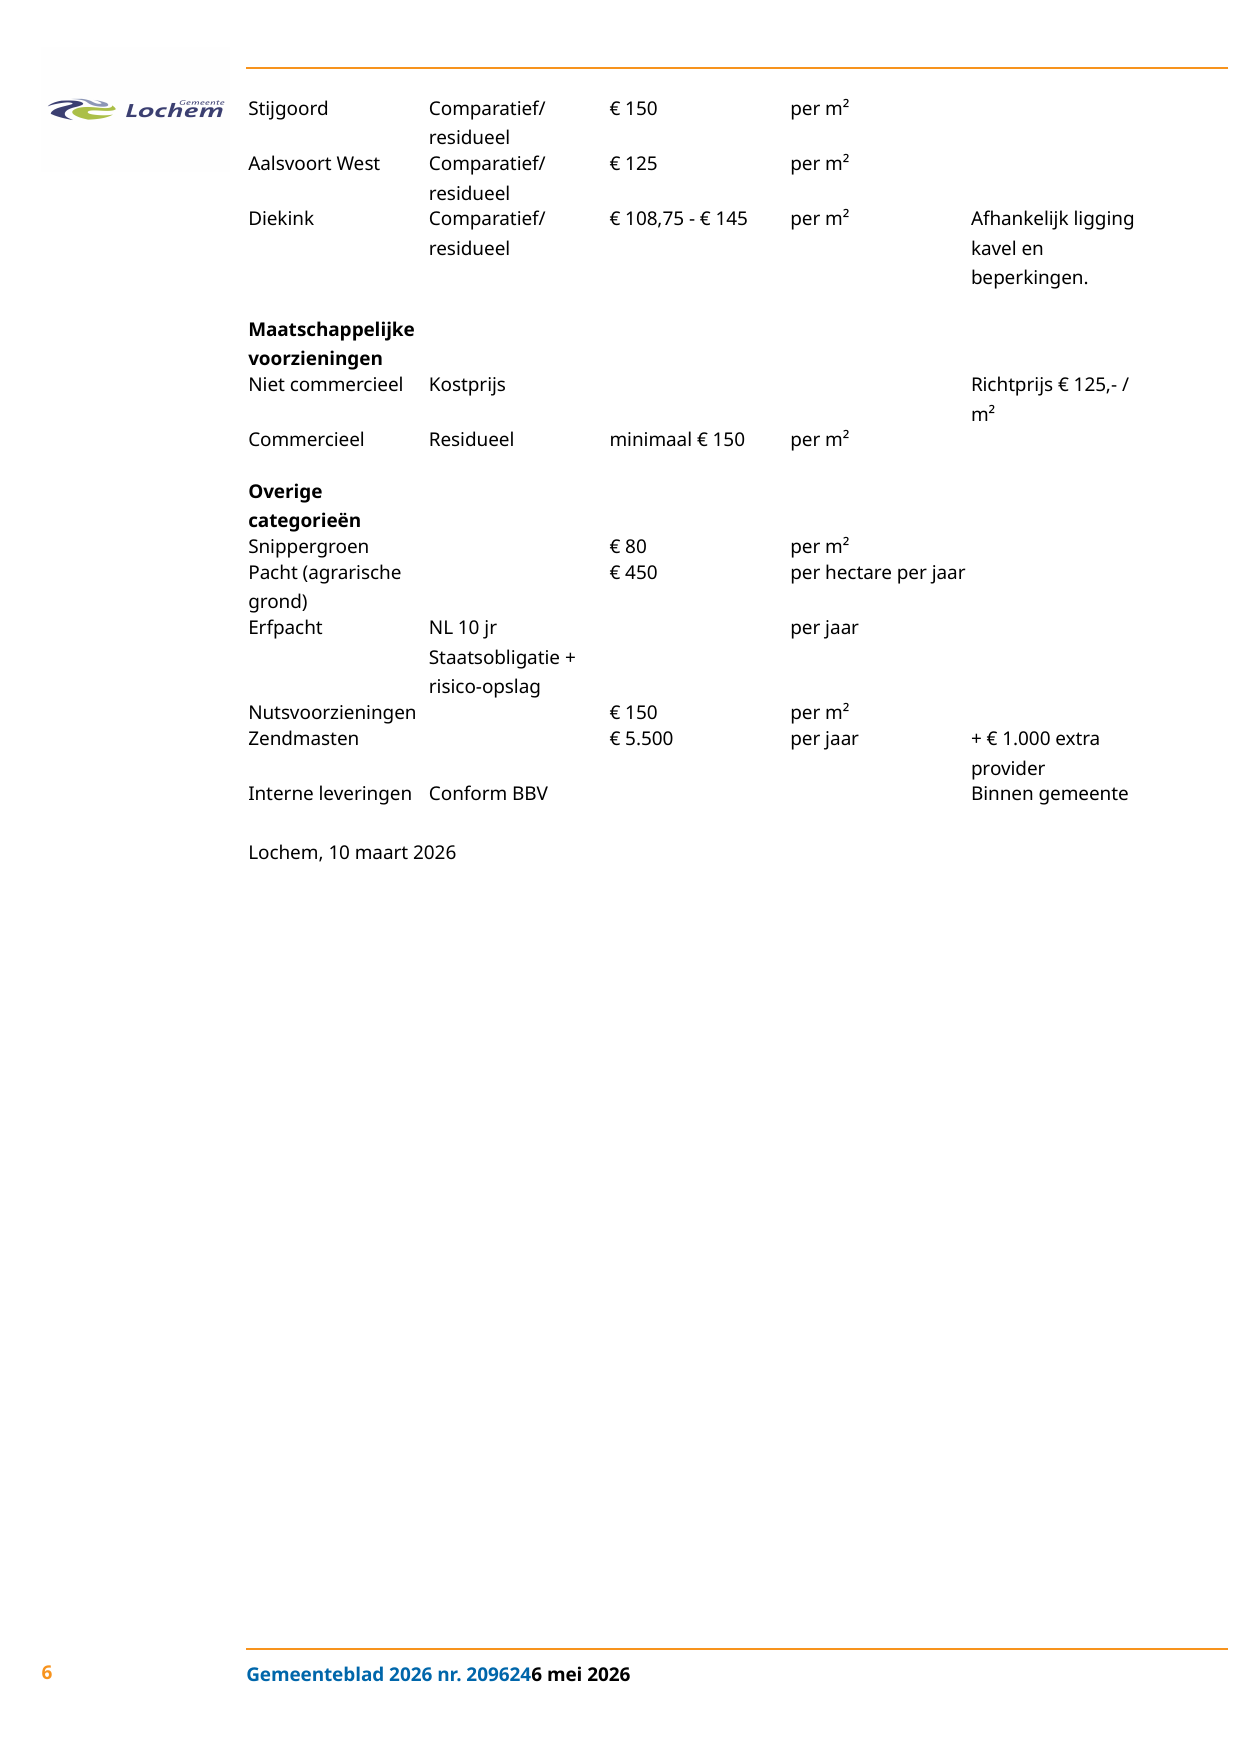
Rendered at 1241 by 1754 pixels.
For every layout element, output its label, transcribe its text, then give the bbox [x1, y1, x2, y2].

table_cell per m² [790, 699, 971, 725]
table_cell per m² [790, 150, 971, 205]
table_cell Richtprijs € 125,- / m² [971, 371, 1152, 427]
table_cell [971, 534, 1152, 559]
table_cell [429, 559, 609, 614]
table_cell [429, 699, 609, 725]
table_cell [971, 95, 1152, 150]
table_cell [971, 150, 1152, 205]
table_cell Aalsvoort West [248, 150, 429, 205]
table_cell [248, 453, 429, 478]
table_cell [971, 427, 1152, 452]
table_cell Residueel [429, 427, 609, 452]
table_cell Conform BBV [429, 780, 609, 806]
table_cell [429, 316, 609, 371]
table_cell Maatschappelijke voorzieningen [248, 316, 429, 371]
table_cell per m² [790, 427, 971, 452]
table_cell [429, 534, 609, 559]
table_cell minimaal € 150 [609, 427, 790, 452]
table_cell € 5.500 [609, 725, 790, 780]
table_cell Erfpacht [248, 615, 429, 699]
table_cell + € 1.000 extra provider [971, 725, 1152, 780]
table_cell [609, 780, 790, 806]
table_cell [790, 478, 971, 533]
table_cell [609, 371, 790, 427]
table_cell [971, 699, 1152, 725]
table_cell [971, 478, 1152, 533]
table_cell Comparatief/residueel [429, 95, 609, 150]
table_cell [429, 290, 609, 316]
table_cell [971, 615, 1152, 699]
table_cell per m² [790, 534, 971, 559]
table_cell [790, 290, 971, 316]
table_cell € 125 [609, 150, 790, 205]
table_cell [429, 725, 609, 780]
table_cell [971, 559, 1152, 614]
table_cell Snippergroen [248, 534, 429, 559]
table_cell Niet commercieel [248, 371, 429, 427]
table_cell Overige categorieën [248, 478, 429, 533]
table_cell Binnen gemeente [971, 780, 1152, 806]
table_cell [790, 453, 971, 478]
table_cell Stijgoord [248, 95, 429, 150]
picture [41, 47, 231, 172]
table_cell [790, 316, 971, 371]
table_cell € 450 [609, 559, 790, 614]
table_cell Comparatief/residueel [429, 205, 609, 290]
table_cell Nutsvoorzieningen [248, 699, 429, 725]
table_cell [609, 453, 790, 478]
table_cell € 150 [609, 699, 790, 725]
table_cell per jaar [790, 725, 971, 780]
table_cell Kostprijs [429, 371, 609, 427]
table_cell [971, 290, 1152, 316]
table_cell Pacht (agrarische grond) [248, 559, 429, 614]
table_cell Interne leveringen [248, 780, 429, 806]
table_cell € 80 [609, 534, 790, 559]
table_cell Zendmasten [248, 725, 429, 780]
table_cell [429, 478, 609, 533]
table_cell per m² [790, 205, 971, 290]
table_cell [609, 290, 790, 316]
table_cell [429, 453, 609, 478]
table_cell [971, 453, 1152, 478]
table_cell [609, 316, 790, 371]
table_cell € 108,75 - € 145 [609, 205, 790, 290]
table_cell [790, 780, 971, 806]
table_cell [248, 290, 429, 316]
table_cell Afhankelijk ligging kavel en beperkingen. [971, 205, 1152, 290]
table_cell [971, 316, 1152, 371]
table_cell [790, 371, 971, 427]
table_cell per hectare per jaar [790, 559, 971, 614]
table_cell per jaar [790, 615, 971, 699]
table_cell Comparatief/residueel [429, 150, 609, 205]
table_cell Diekink [248, 205, 429, 290]
table_cell Commercieel [248, 427, 429, 452]
table_cell [609, 478, 790, 533]
table_cell per m² [790, 95, 971, 150]
table_cell [609, 615, 790, 699]
text Lochem, 10 maart 2026 [248, 839, 1152, 865]
table_cell NL 10 jr Staatsobligatie + risico-opslag [429, 615, 609, 699]
table_cell € 150 [609, 95, 790, 150]
